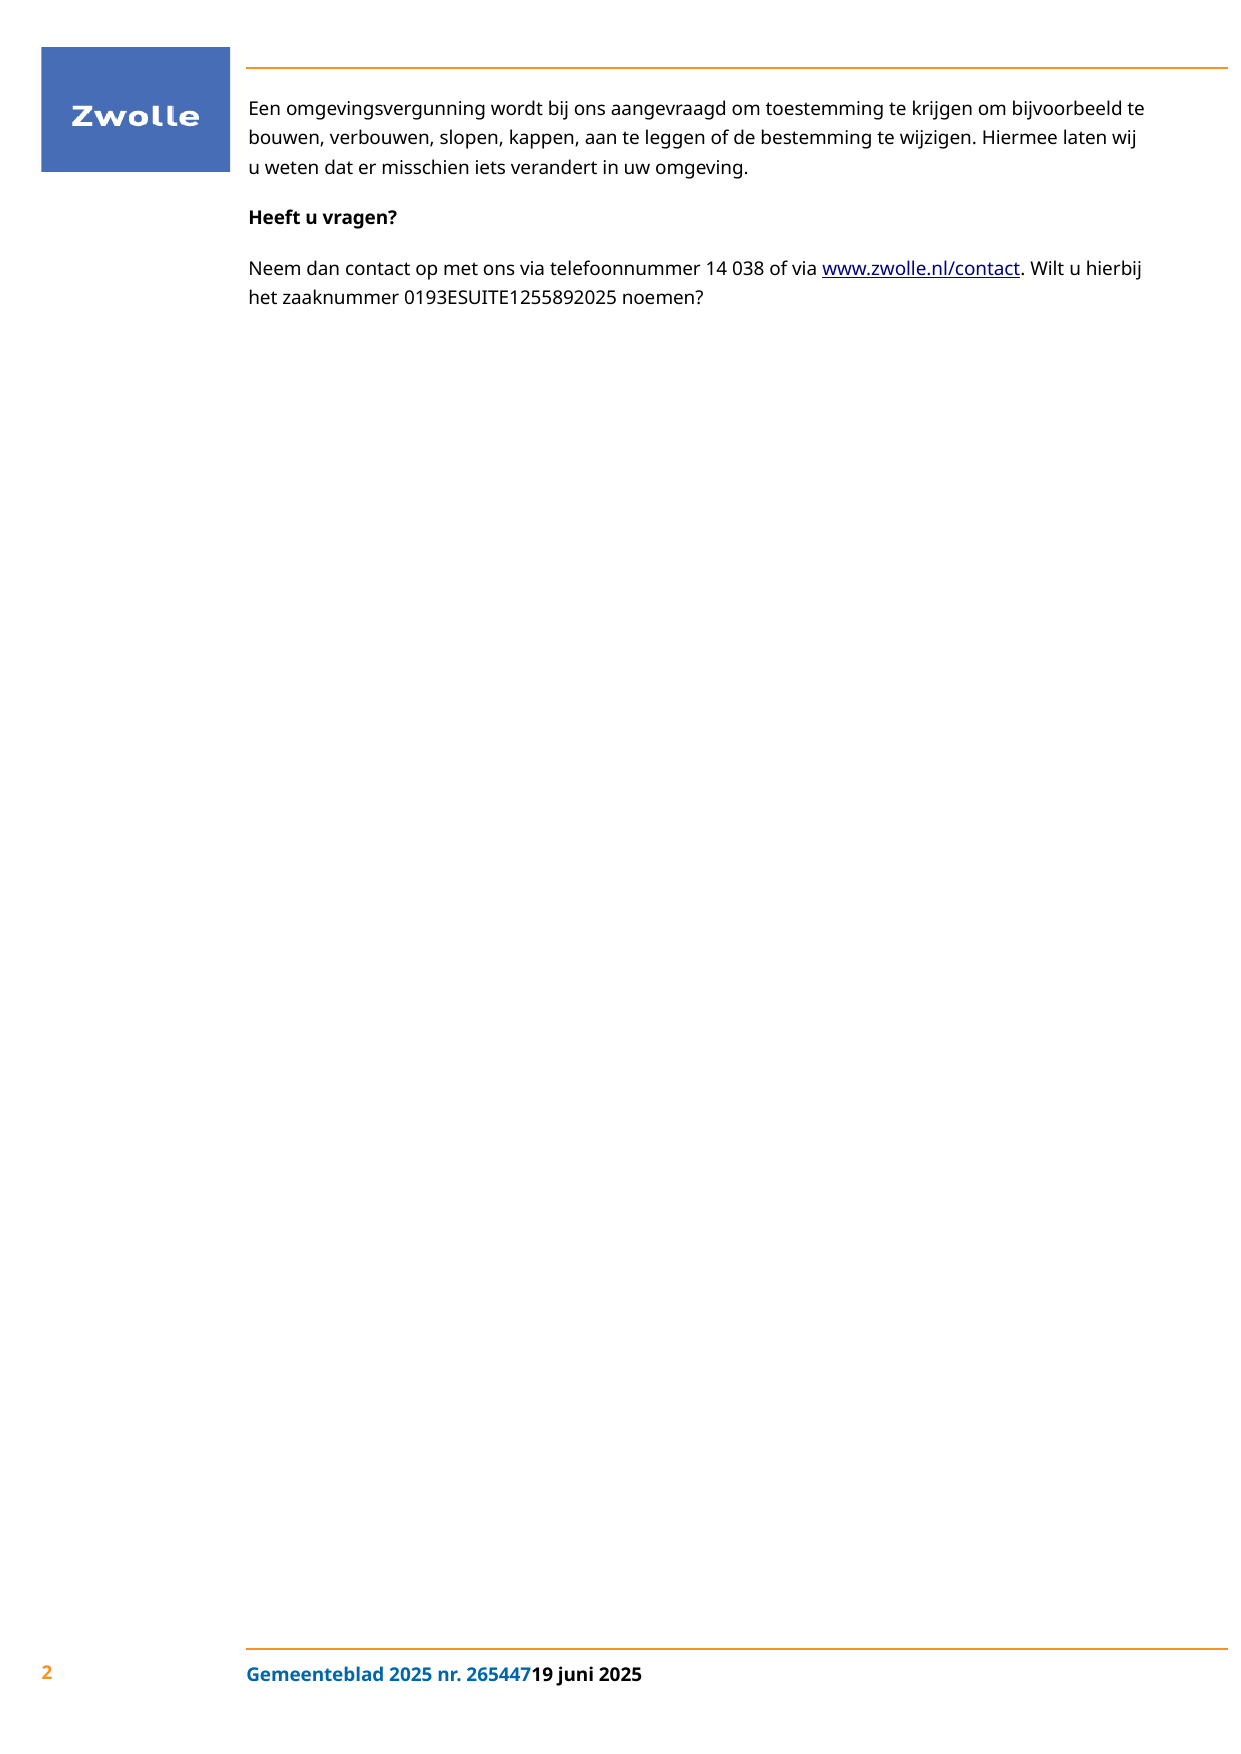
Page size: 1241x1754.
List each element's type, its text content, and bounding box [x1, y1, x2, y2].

text Heeft u vragen? [248, 204, 1152, 230]
text Een omgevingsvergunning wordt bij ons aangevraagd om toestemming te krijgen om bijvoorbeeld te bouwen, verbouwen, slopen, kappen, aan te leggen of de bestemming te wijzigen. Hiermee laten wij u weten dat er misschien iets verandert in uw omgeving. [248, 95, 1152, 180]
text Neem dan contact op met ons via telefoonnummer 14 038 of via www.zwolle.nl/contact. Wilt u hierbij het zaaknummer 0193ESUITE1255892025 noemen? [248, 255, 1152, 310]
picture [41, 47, 231, 172]
